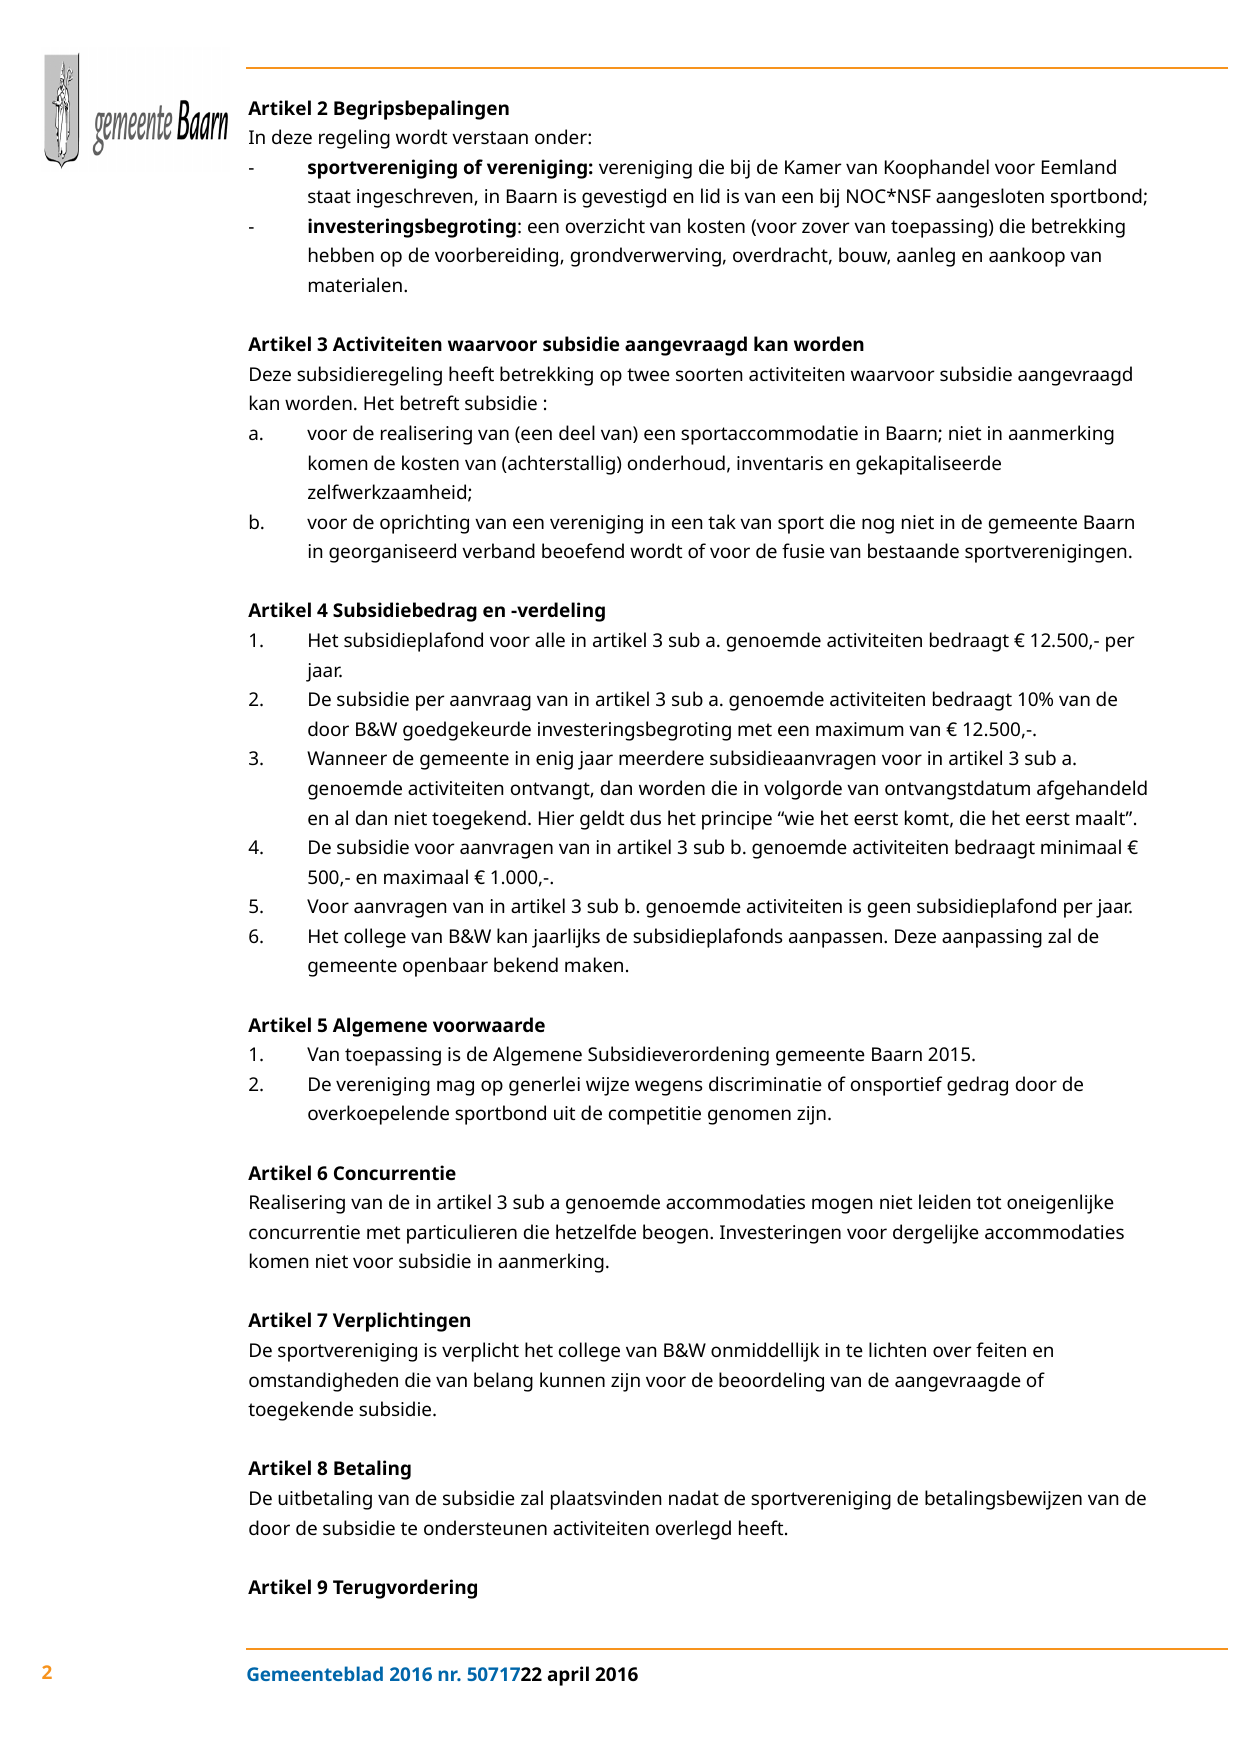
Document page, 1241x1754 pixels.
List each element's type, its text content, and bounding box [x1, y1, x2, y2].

text Artikel 9 Terugvordering [248, 1574, 1152, 1600]
list Het college van B&W kan jaarlijks de subsidieplafonds aanpassen. Deze aanpassing zal de gemeente openbaar bekend maken. [248, 923, 1152, 978]
text Deze subsidieregeling heeft betrekking op twee soorten activiteiten waarvoor subsidie aangevraagd kan worden. Het betreft subsidie : [248, 361, 1152, 416]
text Artikel 8 Betaling [248, 1456, 1152, 1481]
text Artikel 2 Begripsbepalingen [248, 95, 1152, 121]
text In deze regeling wordt verstaan onder: [248, 124, 1152, 150]
list De subsidie voor aanvragen van in artikel 3 sub b. genoemde activiteiten bedraagt minimaal € 500,- en maximaal € 1.000,-. [248, 834, 1152, 890]
text Artikel 6 Concurrentie [248, 1160, 1152, 1186]
list De subsidie per aanvraag van in artikel 3 sub a. genoemde activiteiten bedraagt 10% van de door B&W goedgekeurde investeringsbegroting met een maximum van € 12.500,-. [248, 686, 1152, 742]
text Artikel 3 Activiteiten waarvoor subsidie aangevraagd kan worden [248, 331, 1152, 357]
list Van toepassing is de Algemene Subsidieverordening gemeente Baarn 2015. [248, 1041, 1152, 1067]
list voor de oprichting van een vereniging in een tak van sport die nog niet in de gemeente Baarn in georganiseerd verband beoefend wordt of voor de fusie van bestaande sportverenigingen. [248, 509, 1152, 564]
list Voor aanvragen van in artikel 3 sub b. genoemde activiteiten is geen subsidieplafond per jaar. [248, 893, 1152, 919]
text De uitbetaling van de subsidie zal plaatsvinden nadat de sportvereniging de betalingsbewijzen van de door de subsidie te ondersteunen activiteiten overlegd heeft. [248, 1485, 1152, 1541]
picture [41, 47, 231, 172]
list Wanneer de gemeente in enig jaar meerdere subsidieaanvragen voor in artikel 3 sub a. genoemde activiteiten ontvangt, dan worden die in volgorde van ontvangstdatum afgehandeld en al dan niet toegekend. Hier geldt dus het principe “wie het eerst komt, die het eerst maalt”. [248, 746, 1152, 831]
text Artikel 7 Verplichtingen [248, 1308, 1152, 1333]
list De vereniging mag op generlei wijze wegens discriminatie of onsportief gedrag door de overkoepelende sportbond uit de competitie genomen zijn. [248, 1071, 1152, 1126]
text Realisering van de in artikel 3 sub a genoemde accommodaties mogen niet leiden tot oneigenlijke concurrentie met particulieren die hetzelfde beogen. Investeringen voor dergelijke accommodaties komen niet voor subsidie in aanmerking. [248, 1189, 1152, 1274]
list voor de realisering van (een deel van) een sportaccommodatie in Baarn; niet in aanmerking komen de kosten van (achterstallig) onderhoud, inventaris en gekapitaliseerde zelfwerkzaamheid; [248, 420, 1152, 505]
list Het subsidieplafond voor alle in artikel 3 sub a. genoemde activiteiten bedraagt € 12.500,- per jaar. [248, 627, 1152, 683]
list sportvereniging of vereniging: vereniging die bij de Kamer van Koophandel voor Eemland staat ingeschreven, in Baarn is gevestigd en lid is van een bij NOC*NSF aangesloten sportbond; [248, 154, 1152, 209]
text Artikel 4 Subsidiebedrag en -verdeling [248, 598, 1152, 623]
list investeringsbegroting: een overzicht van kosten (voor zover van toepassing) die betrekking hebben op de voorbereiding, grondverwerving, overdracht, bouw, aanleg en aankoop van materialen. [248, 213, 1152, 298]
text Artikel 5 Algemene voorwaarde [248, 1012, 1152, 1038]
text De sportvereniging is verplicht het college van B&W onmiddellijk in te lichten over feiten en omstandigheden die van belang kunnen zijn voor de beoordeling van de aangevraagde of toegekende subsidie. [248, 1337, 1152, 1422]
